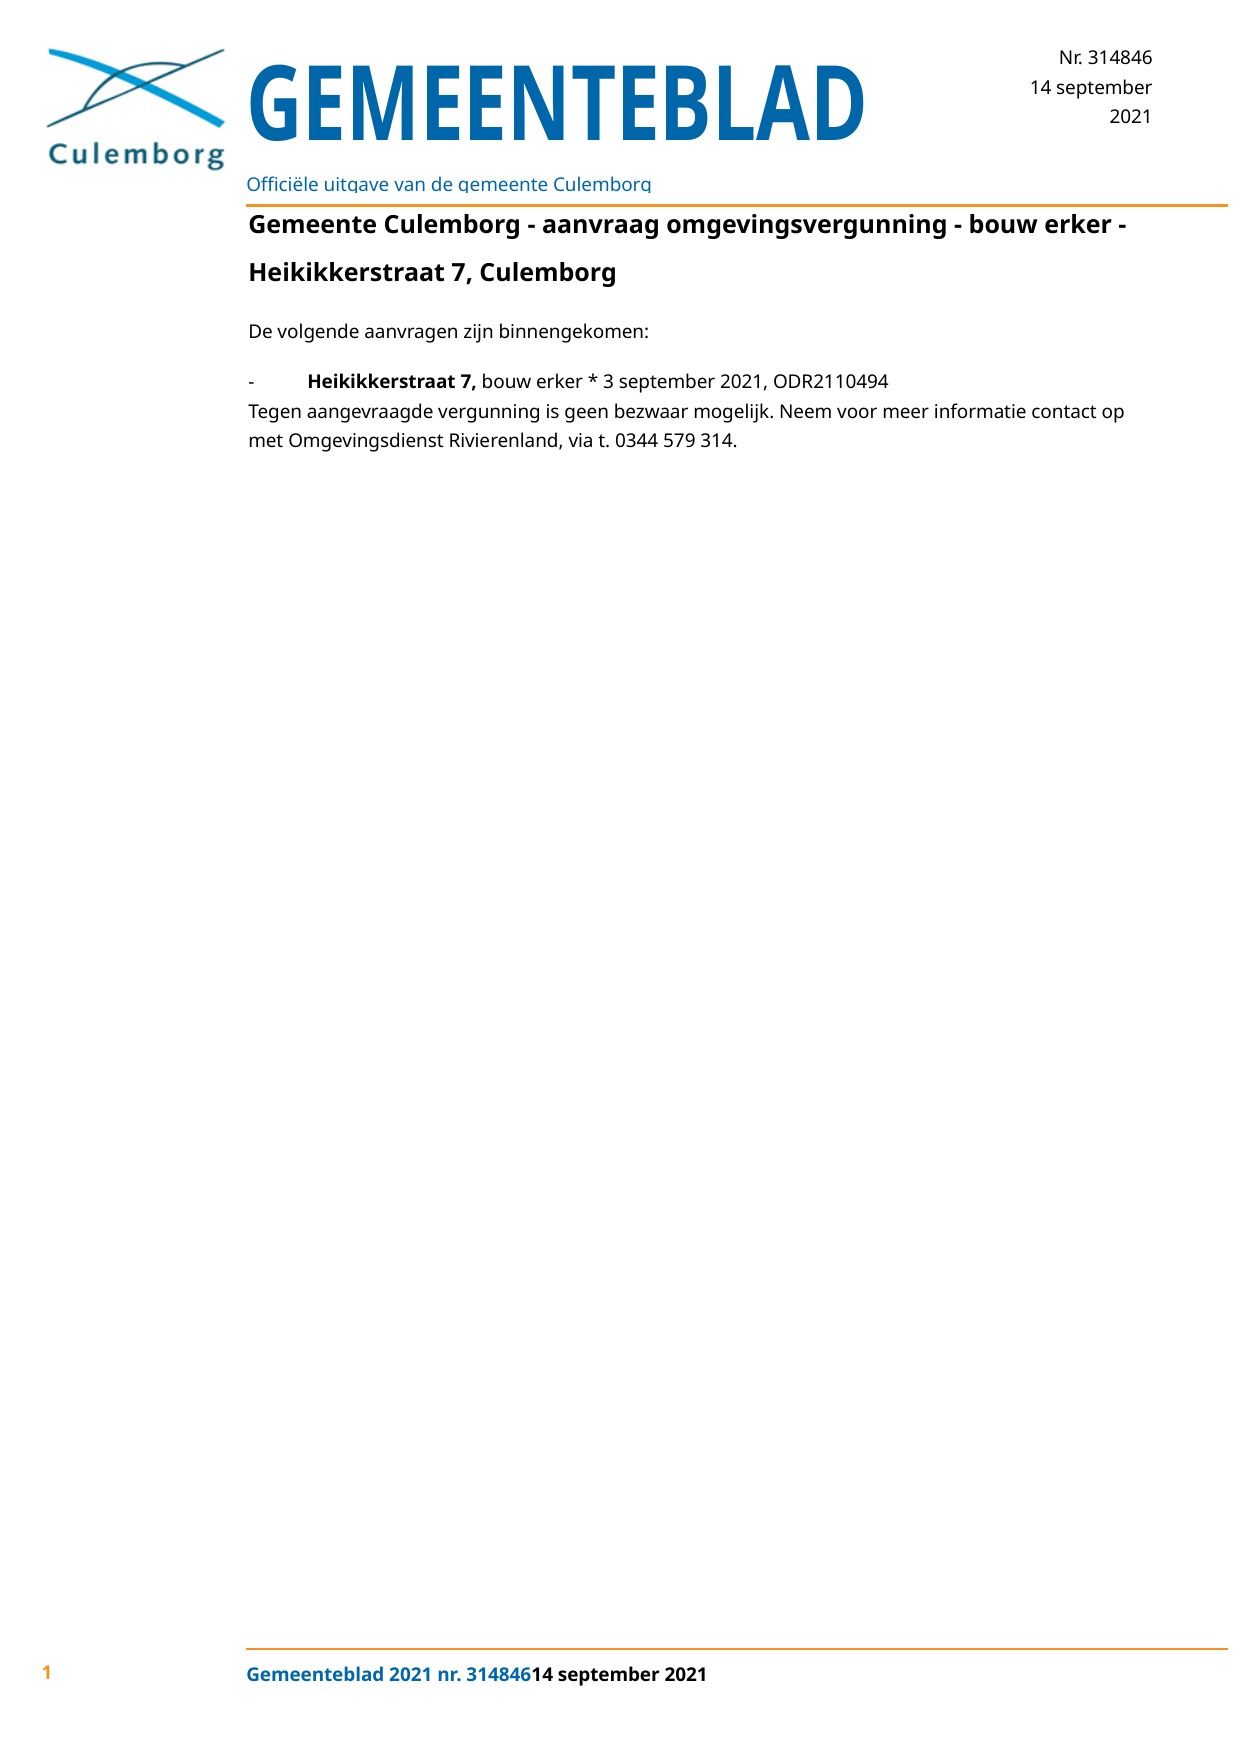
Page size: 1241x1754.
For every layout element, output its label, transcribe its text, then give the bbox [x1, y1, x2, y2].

text Tegen aangevraagde vergunning is geen bezwaar mogelijk. Neem voor meer informatie contact op met Omgevingsdienst Rivierenland, via t. 0344 579 314. [248, 398, 1152, 453]
list Heikikkerstraat 7, bouw erker * 3 september 2021, ODR2110494 [248, 368, 1152, 394]
picture [41, 47, 231, 172]
text Gemeente Culemborg - aanvraag omgevingsvergunning - bouw erker - Heikikkerstraat 7, Culemborg [248, 207, 1152, 288]
text De volgende aanvragen zijn binnengekomen: [248, 318, 1152, 344]
